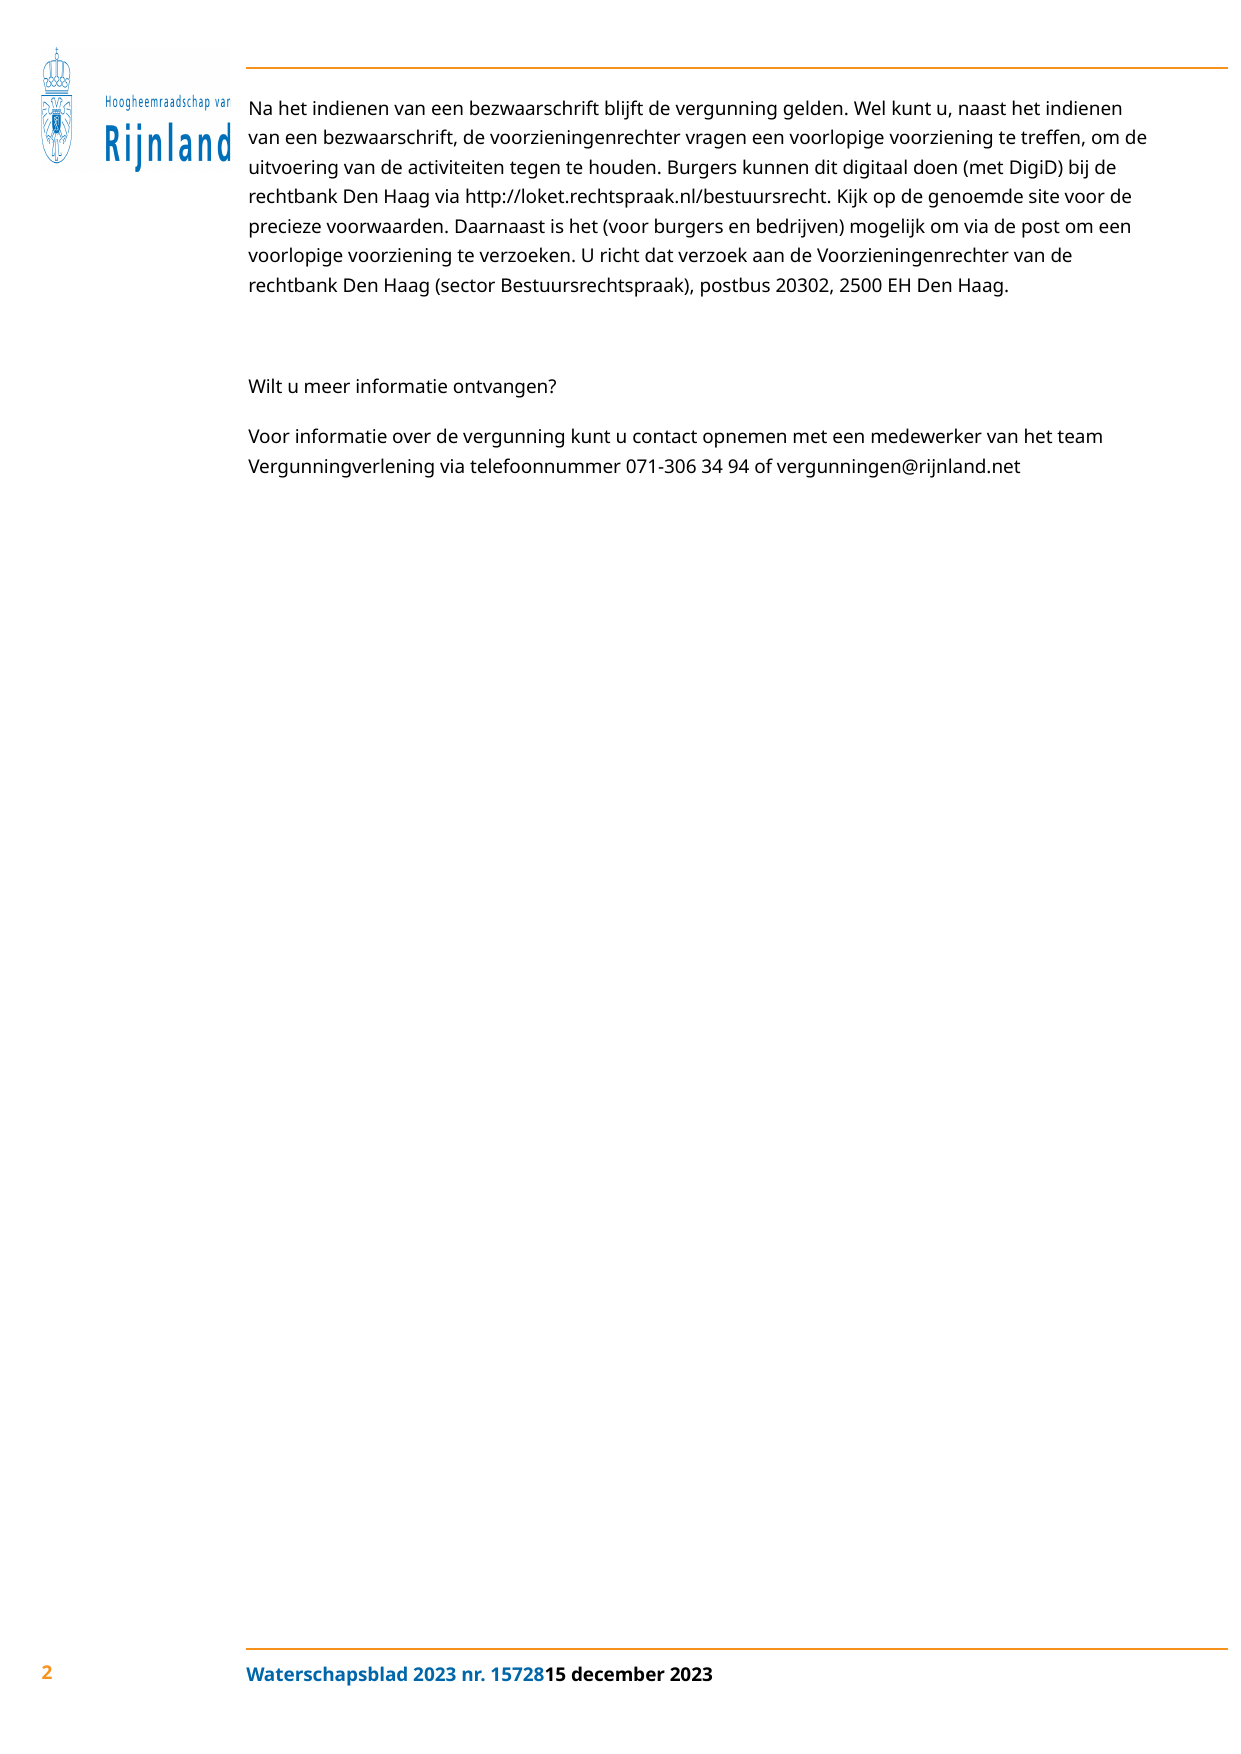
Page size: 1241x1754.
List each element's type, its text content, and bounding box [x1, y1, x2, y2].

text Na het indienen van een bezwaarschrift blijft de vergunning gelden. Wel kunt u, naast het indienen van een bezwaarschrift, de voorzieningenrechter vragen een voorlopige voorziening te treffen, om de uitvoering van de activiteiten tegen te houden. Burgers kunnen dit digitaal doen (met DigiD) bij de rechtbank Den Haag via http://loket.rechtspraak.nl/bestuursrecht. Kijk op de genoemde site voor de precieze voorwaarden. Daarnaast is het (voor burgers en bedrijven) mogelijk om via de post om een voorlopige voorziening te verzoeken. U richt dat verzoek aan de Voorzieningenrechter van de rechtbank Den Haag (sector Bestuursrechtspraak), postbus 20302, 2500 EH Den Haag. [248, 95, 1152, 298]
picture [41, 47, 231, 172]
text Voor informatie over de vergunning kunt u contact opnemen met een medewerker van het team Vergunningverlening via telefoonnummer 071-306 34 94 of vergunningen@rijnland.net [248, 423, 1152, 479]
text Wilt u meer informatie ontvangen? [248, 373, 1152, 399]
